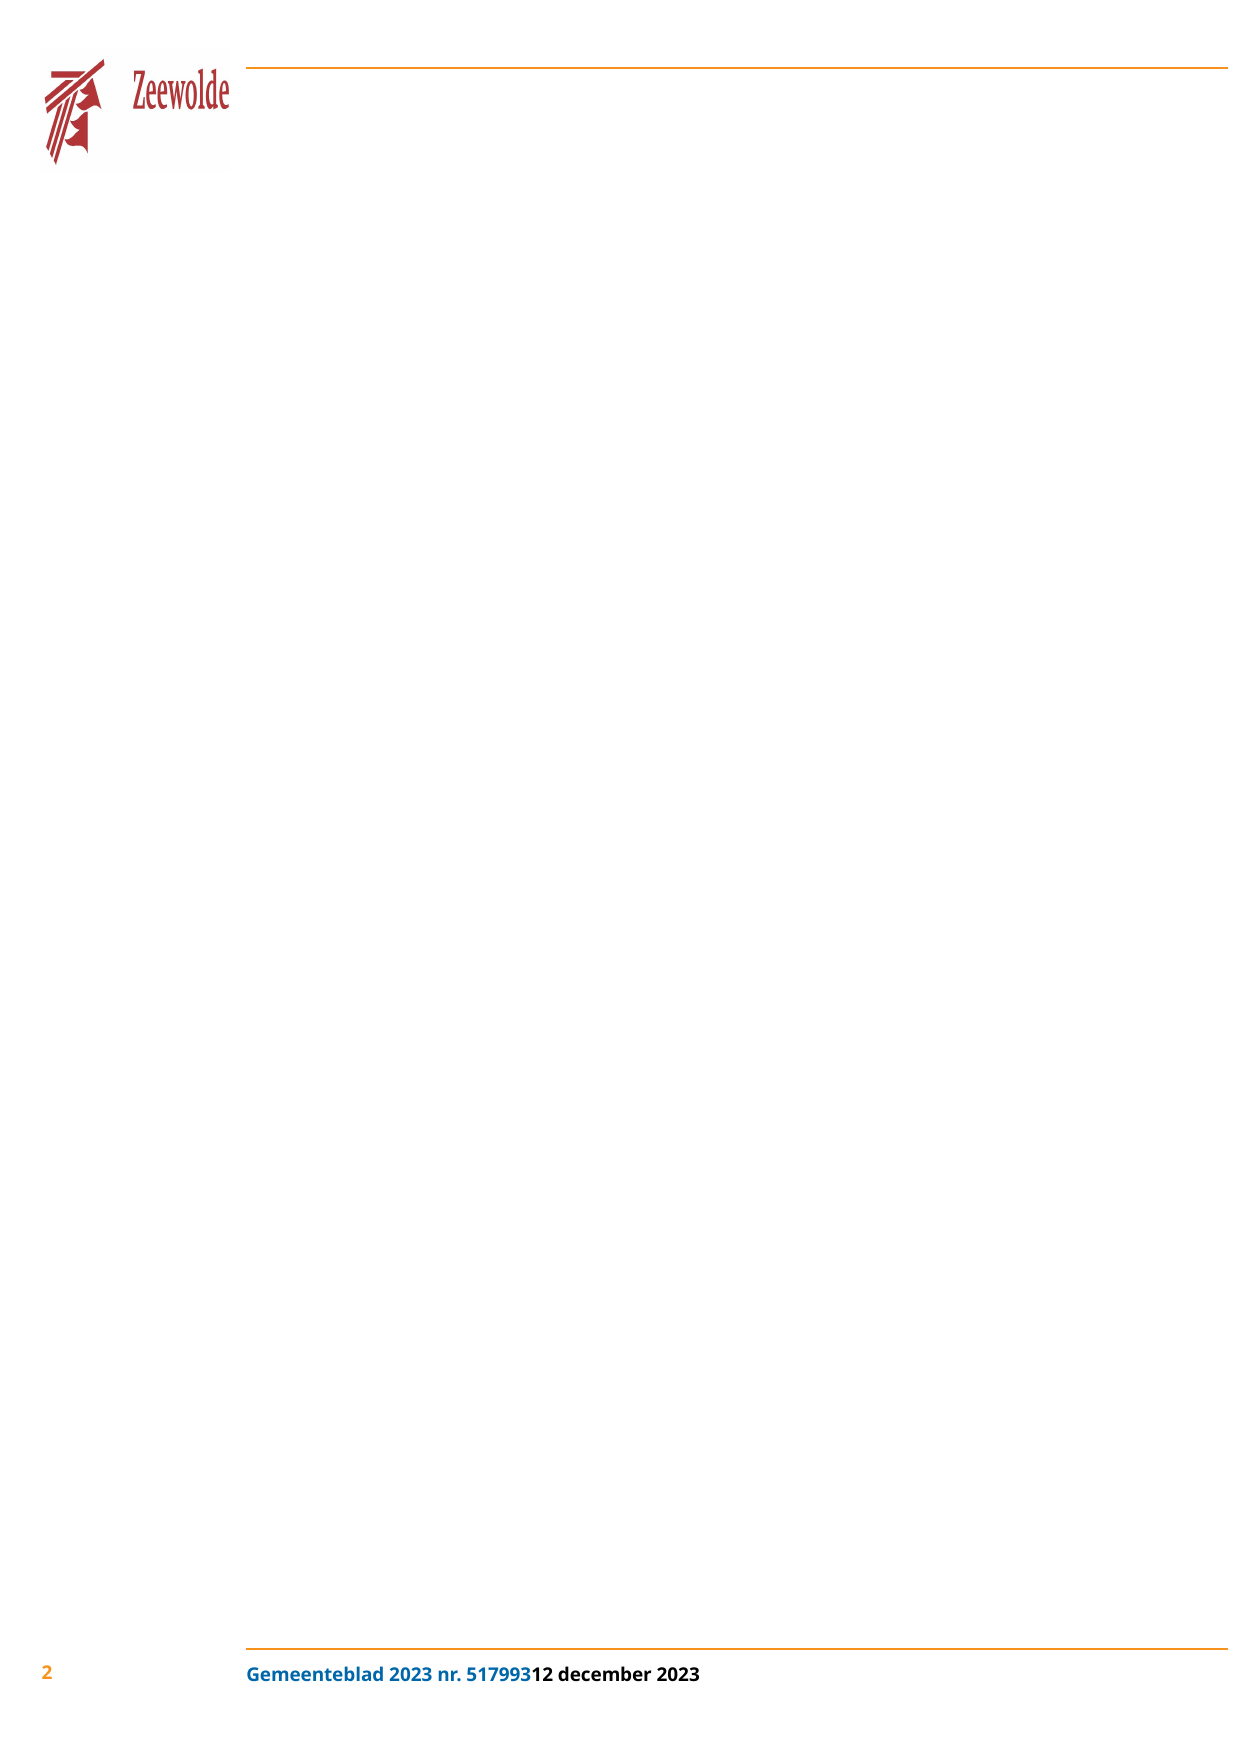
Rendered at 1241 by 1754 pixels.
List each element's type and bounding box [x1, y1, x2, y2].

picture [41, 47, 231, 172]
